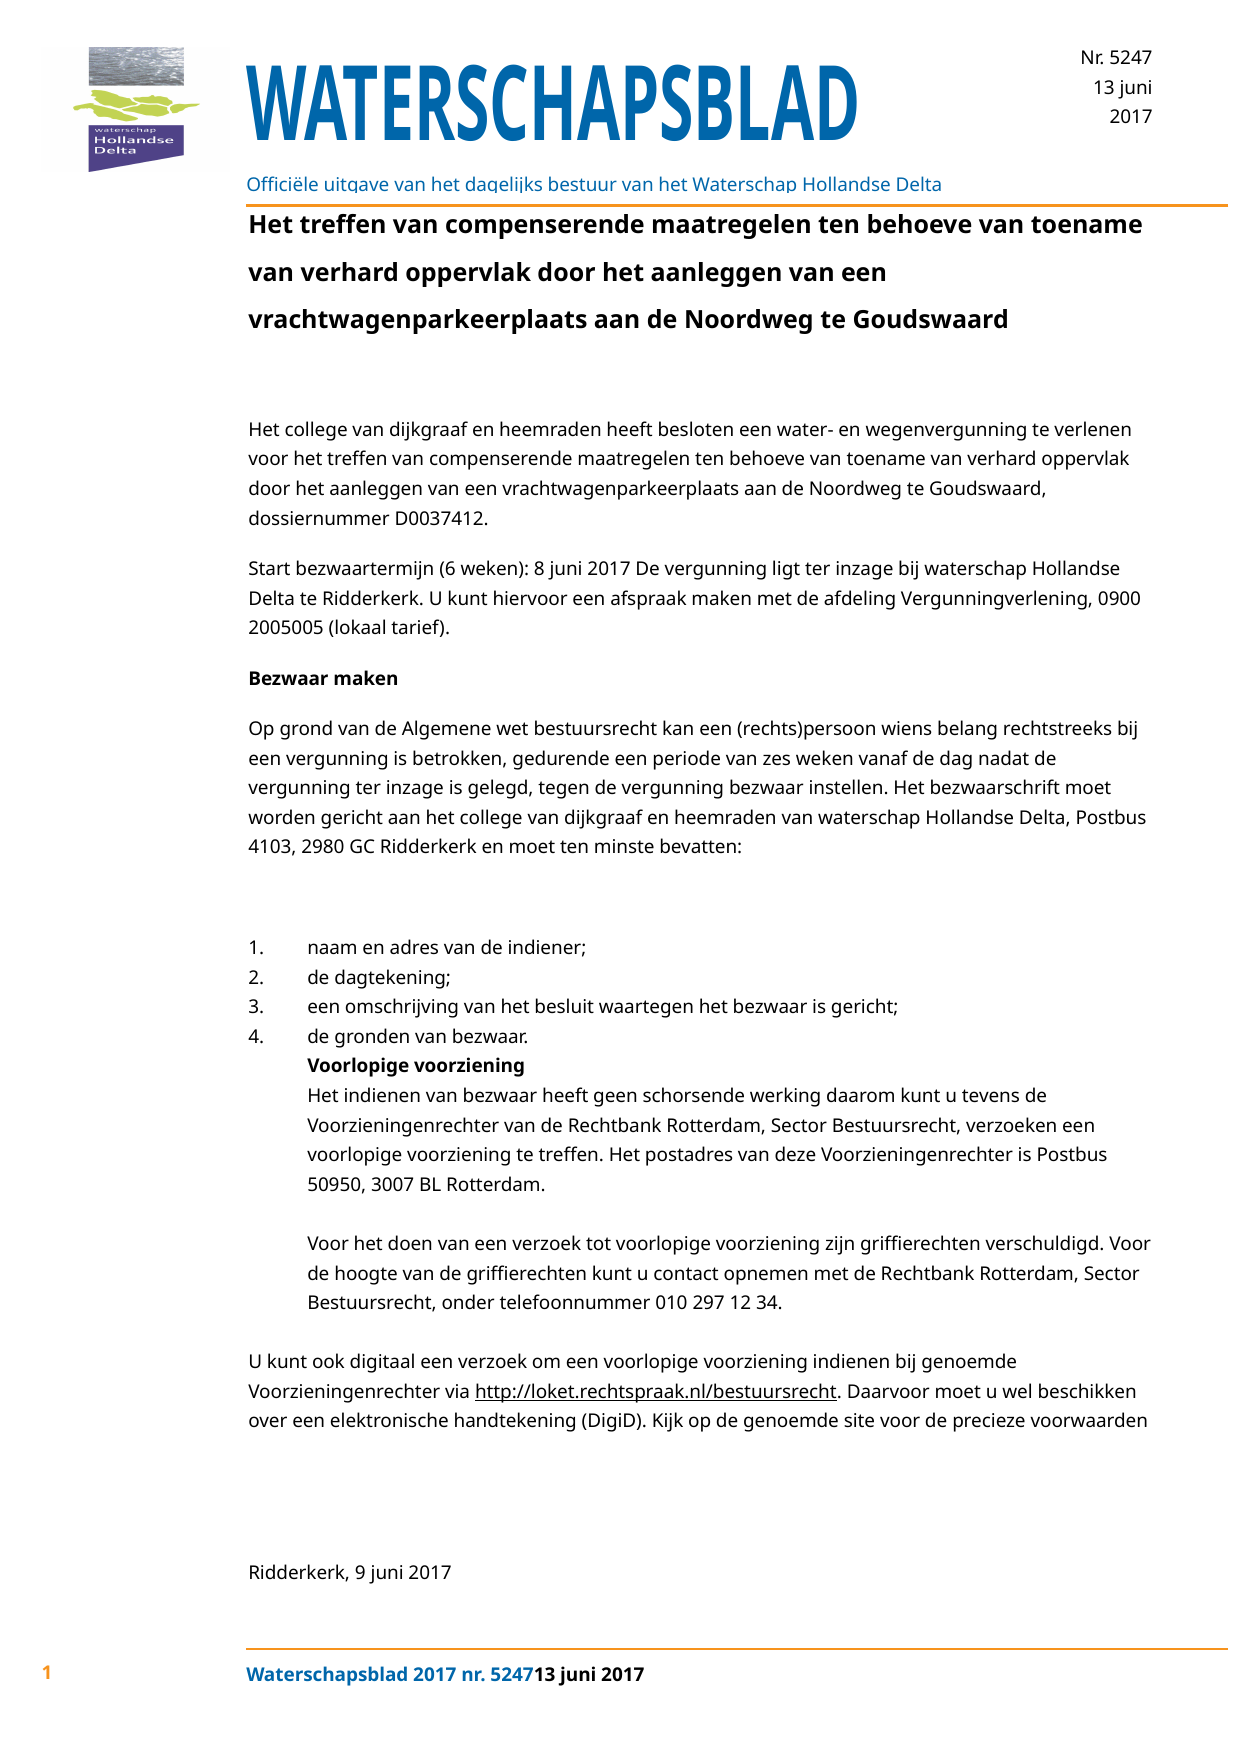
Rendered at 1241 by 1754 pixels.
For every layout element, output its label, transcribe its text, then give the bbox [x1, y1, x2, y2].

list de dagtekening; [248, 964, 1152, 989]
list naam en adres van de indiener; [248, 934, 1152, 960]
list Het indienen van bezwaar heeft geen schorsende werking daarom kunt u tevens de Voorzieningenrechter van de Rechtbank Rotterdam, Sector Bestuursrecht, verzoeken een voorlopige voorziening te treffen. Het postadres van deze Voorzieningenrechter is Postbus 50950, 3007 BL Rotterdam. [248, 1082, 1152, 1197]
list Voorlopige voorziening [248, 1053, 1152, 1078]
text Op grond van de Algemene wet bestuursrecht kan een (rechts)persoon wiens belang rechtstreeks bij een vergunning is betrokken, gedurende een periode van zes weken vanaf de dag nadat de vergunning ter inzage is gelegd, tegen de vergunning bezwaar instellen. Het bezwaarschrift moet worden gericht aan het college van dijkgraaf en heemraden van waterschap Hollandse Delta, Postbus 4103, 2980 GC Ridderkerk en moet ten minste bevatten: [248, 715, 1152, 859]
text Het college van dijkgraaf en heemraden heeft besloten een water- en wegenvergunning te verlenen voor het treffen van compenserende maatregelen ten behoeve van toename van verhard oppervlak door het aanleggen van een vrachtwagenparkeerplaats aan de Noordweg te Goudswaard, dossiernummer D0037412. [248, 416, 1152, 530]
text Bezwaar maken [248, 665, 1152, 690]
text Start bezwaartermijn (6 weken): 8 juni 2017 De vergunning ligt ter inzage bij waterschap Hollandse Delta te Ridderkerk. U kunt hiervoor een afspraak maken met de afdeling Vergunningverlening, 0900 2005005 (lokaal tarief). [248, 555, 1152, 640]
list de gronden van bezwaar. [248, 1023, 1152, 1049]
text U kunt ook digitaal een verzoek om een voorlopige voorziening indienen bij genoemde Voorzieningenrechter via http://loket.rechtspraak.nl/bestuursrecht. Daarvoor moet u wel beschikken over een elektronische handtekening (DigiD). Kijk op de genoemde site voor de precieze voorwaarden [248, 1348, 1152, 1433]
text Het treffen van compenserende maatregelen ten behoeve van toename van verhard oppervlak door het aanleggen van een vrachtwagenparkeerplaats aan de Noordweg te Goudswaard [248, 207, 1152, 336]
text Ridderkerk, 9 juni 2017 [248, 1559, 1152, 1584]
picture [41, 47, 231, 172]
list Voor het doen van een verzoek tot voorlopige voorziening zijn griffierechten verschuldigd. Voor de hoogte van de griffierechten kunt u contact opnemen met de Rechtbank Rotterdam, Sector Bestuursrecht, onder telefoonnummer 010 297 12 34. [248, 1230, 1152, 1315]
list een omschrijving van het besluit waartegen het bezwaar is gericht; [248, 993, 1152, 1019]
